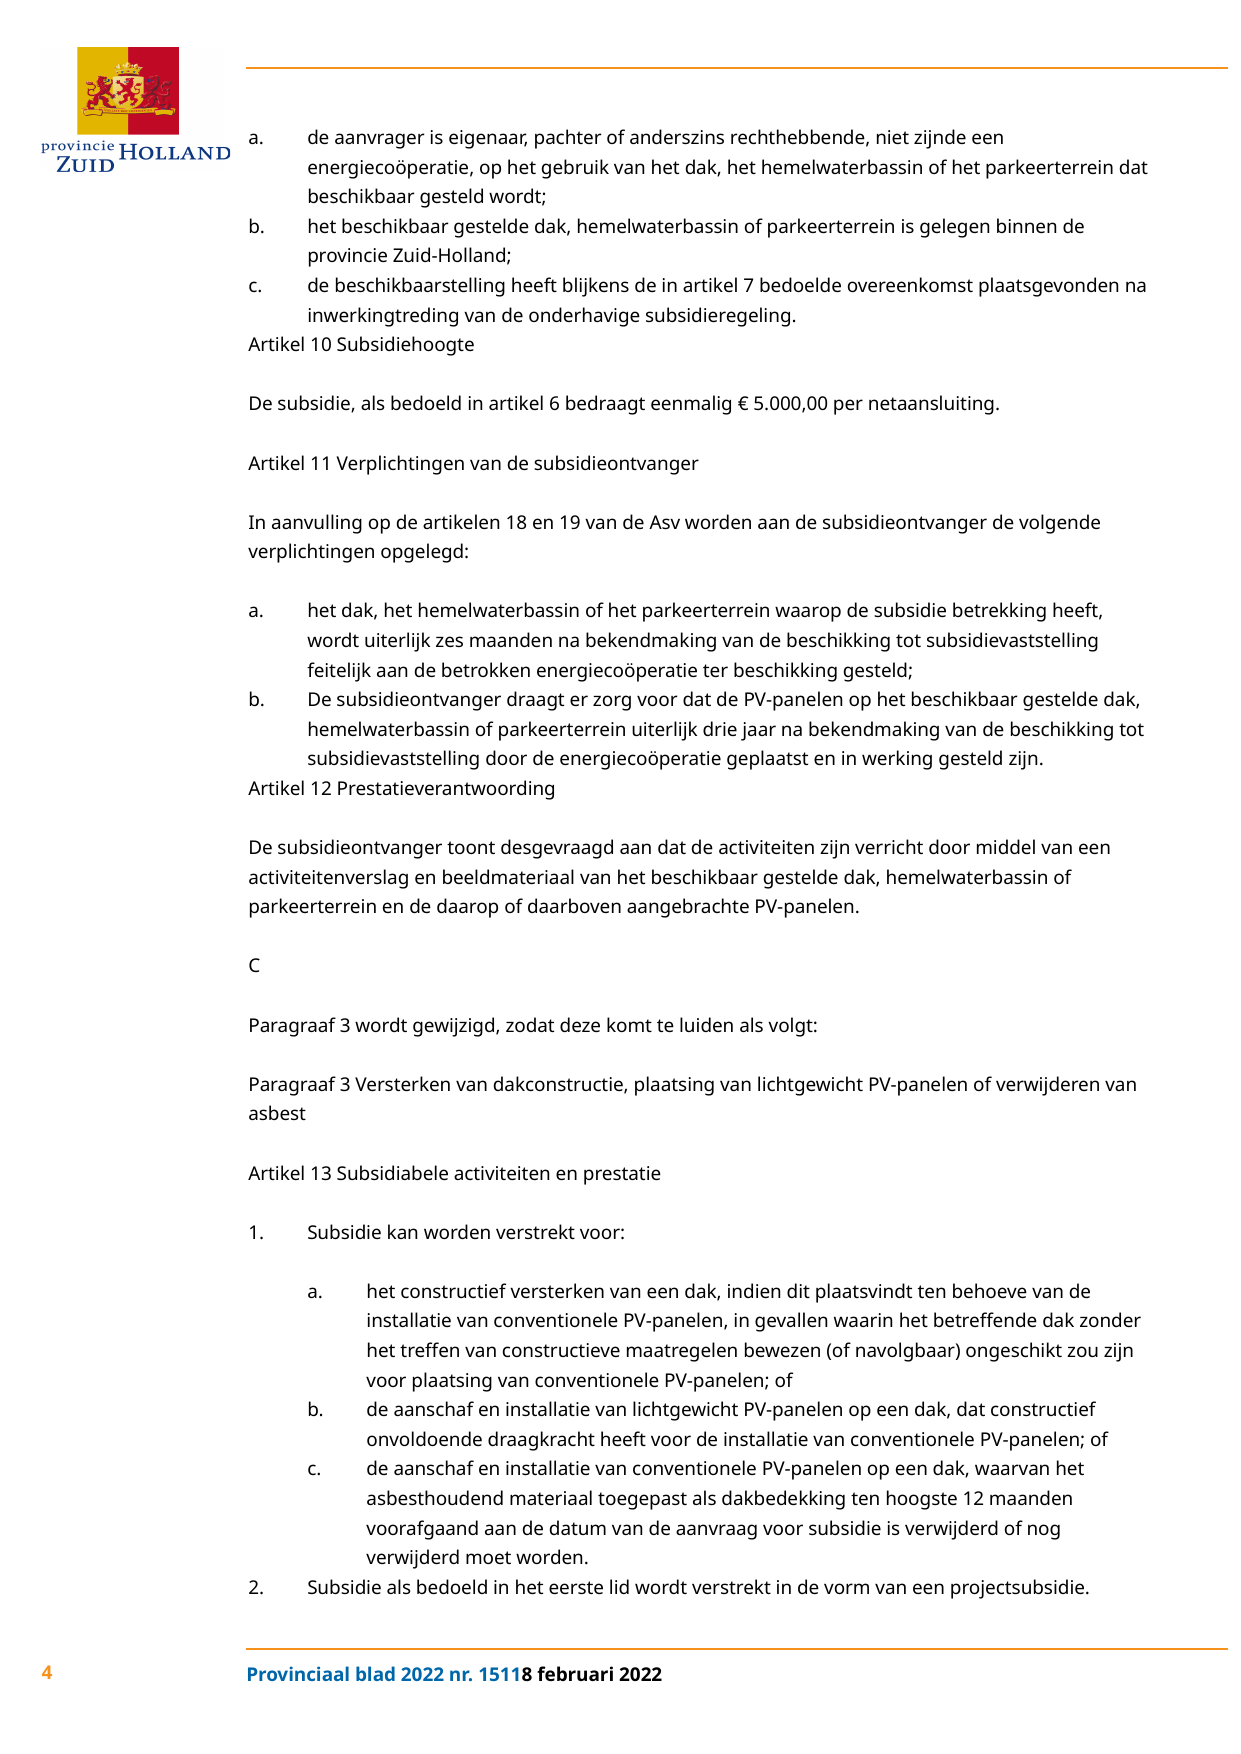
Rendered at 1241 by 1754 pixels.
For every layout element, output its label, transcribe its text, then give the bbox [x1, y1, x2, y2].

text Artikel 10 Subsidiehoogte [248, 331, 1152, 357]
text C [248, 953, 1152, 978]
list de aanvrager is eigenaar, pachter of anderszins rechthebbende, niet zijnde een energiecoöperatie, op het gebruik van het dak, het hemelwaterbassin of het parkeerterrein dat beschikbaar gesteld wordt; [248, 124, 1152, 209]
text De subsidie, als bedoeld in artikel 6 bedraagt eenmalig € 5.000,00 per netaansluiting. [248, 391, 1152, 416]
picture [41, 47, 231, 172]
list de aanschaf en installatie van lichtgewicht PV-panelen op een dak, dat constructief onvoldoende draagkracht heeft voor de installatie van conventionele PV-panelen; of [307, 1396, 1152, 1452]
list Subsidie als bedoeld in het eerste lid wordt verstrekt in de vorm van een projectsubsidie. [248, 1574, 1152, 1600]
list het beschikbaar gestelde dak, hemelwaterbassin of parkeerterrein is gelegen binnen de provincie Zuid-Holland; [248, 213, 1152, 268]
list De subsidieontvanger draagt er zorg voor dat de PV-panelen op het beschikbaar gestelde dak, hemelwaterbassin of parkeerterrein uiterlijk drie jaar na bekendmaking van de beschikking tot subsidievaststelling door de energiecoöperatie geplaatst en in werking gesteld zijn. [248, 686, 1152, 771]
text Paragraaf 3 wordt gewijzigd, zodat deze komt te luiden als volgt: [248, 1012, 1152, 1038]
list het dak, het hemelwaterbassin of het parkeerterrein waarop de subsidie betrekking heeft, wordt uiterlijk zes maanden na bekendmaking van de beschikking tot subsidievaststelling feitelijk aan de betrokken energiecoöperatie ter beschikking gesteld; [248, 598, 1152, 683]
list Subsidie kan worden verstrekt voor: [248, 1219, 1152, 1245]
list de beschikbaarstelling heeft blijkens de in artikel 7 bedoelde overeenkomst plaatsgevonden na inwerkingtreding van de onderhavige subsidieregeling. [248, 272, 1152, 328]
text Paragraaf 3 Versterken van dakconstructie, plaatsing van lichtgewicht PV-panelen of verwijderen van asbest [248, 1071, 1152, 1126]
text Artikel 11 Verplichtingen van de subsidieontvanger [248, 450, 1152, 476]
list de aanschaf en installatie van conventionele PV-panelen op een dak, waarvan het asbesthoudend materiaal toegepast als dakbedekking ten hoogste 12 maanden voorafgaand aan de datum van de aanvraag voor subsidie is verwijderd of nog verwijderd moet worden. [307, 1456, 1152, 1570]
text Artikel 12 Prestatieverantwoording [248, 775, 1152, 801]
text De subsidieontvanger toont desgevraagd aan dat de activiteiten zijn verricht door middel van een activiteitenverslag en beeldmateriaal van het beschikbaar gestelde dak, hemelwaterbassin of parkeerterrein en de daarop of daarboven aangebrachte PV-panelen. [248, 834, 1152, 919]
text In aanvulling op de artikelen 18 en 19 van de Asv worden aan de subsidieontvanger de volgende verplichtingen opgelegd: [248, 509, 1152, 564]
text Artikel 13 Subsidiabele activiteiten en prestatie [248, 1160, 1152, 1186]
list het constructief versterken van een dak, indien dit plaatsvindt ten behoeve van de installatie van conventionele PV-panelen, in gevallen waarin het betreffende dak zonder het treffen van constructieve maatregelen bewezen (of navolgbaar) ongeschikt zou zijn voor plaatsing van conventionele PV-panelen; of [307, 1278, 1152, 1393]
